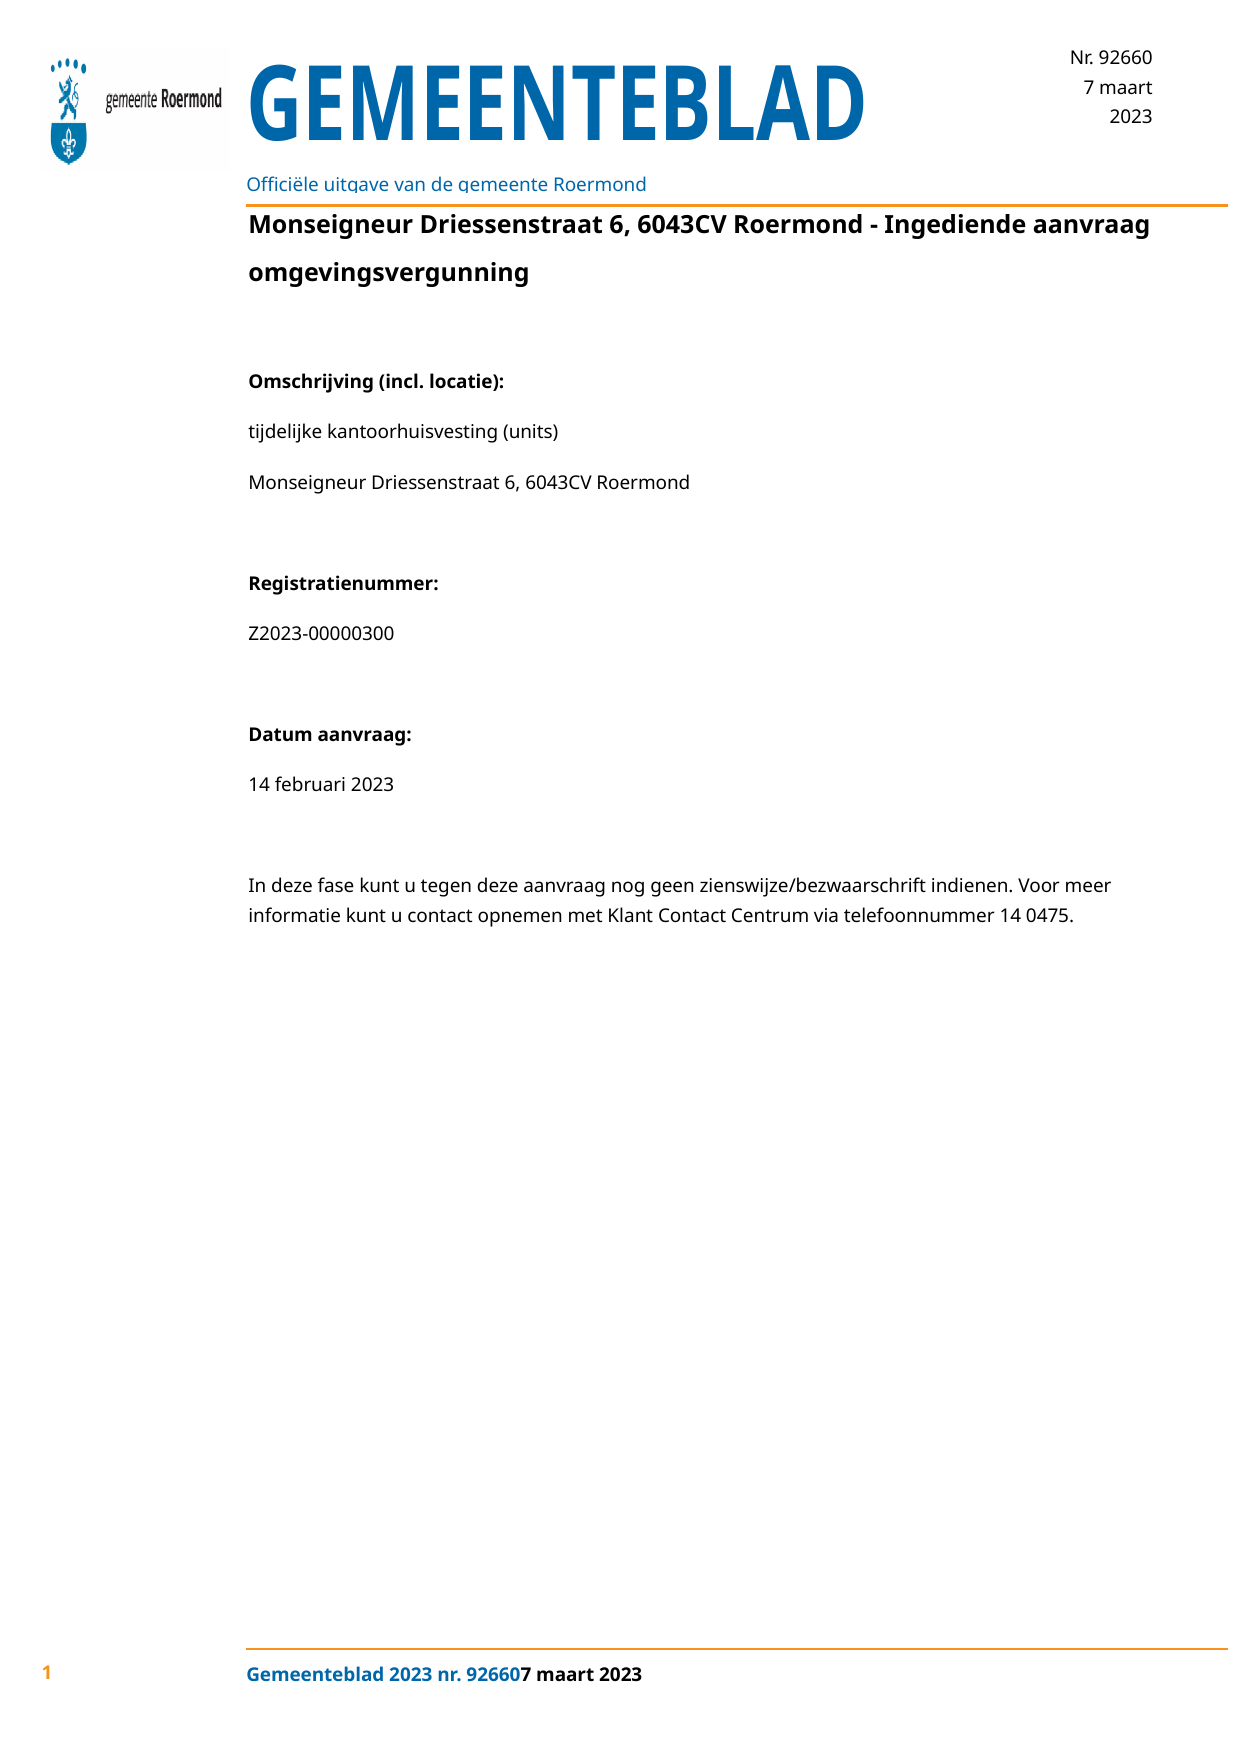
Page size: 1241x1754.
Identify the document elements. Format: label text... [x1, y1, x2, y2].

text tijdelijke kantoorhuisvesting (units) [248, 419, 1152, 444]
text Omschrijving (incl. locatie): [248, 368, 1152, 394]
text Datum aanvraag: [248, 721, 1152, 747]
text Z2023-00000300 [248, 620, 1152, 646]
text Monseigneur Driessenstraat 6, 6043CV Roermond [248, 469, 1152, 495]
picture [41, 47, 231, 172]
text In deze fase kunt u tegen deze aanvraag nog geen zienswijze/bezwaarschrift indienen. Voor meer informatie kunt u contact opnemen met Klant Contact Centrum via telefoonnummer 14 0475. [248, 872, 1152, 928]
text 14 februari 2023 [248, 772, 1152, 797]
text Registratienummer: [248, 570, 1152, 596]
text Monseigneur Driessenstraat 6, 6043CV Roermond - Ingediende aanvraag omgevingsvergunning [248, 207, 1152, 288]
